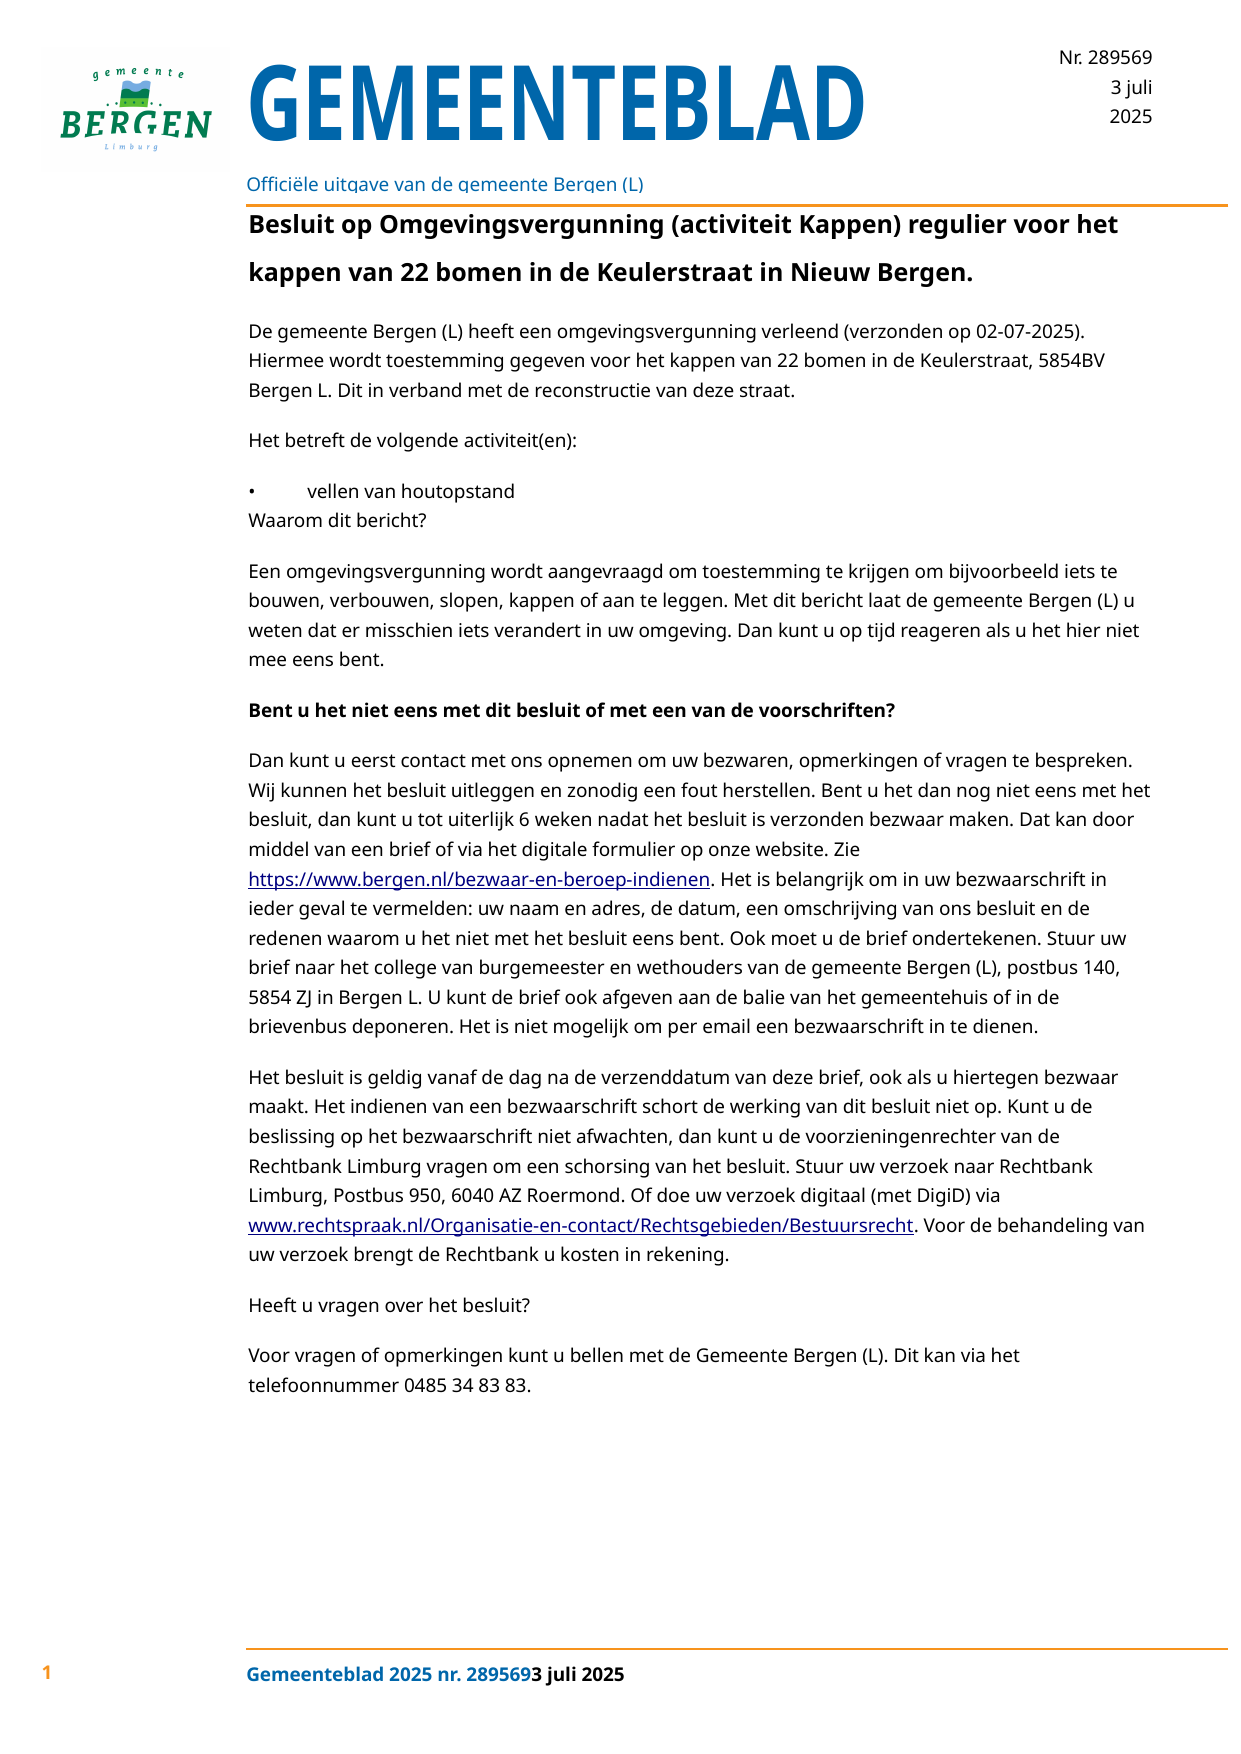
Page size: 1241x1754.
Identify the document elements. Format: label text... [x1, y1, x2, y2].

text Waarom dit bericht? [248, 507, 1152, 533]
text Heeft u vragen over het besluit? [248, 1292, 1152, 1318]
text Een omgevingsvergunning wordt aangevraagd om toestemming te krijgen om bijvoorbeeld iets te bouwen, verbouwen, slopen, kappen of aan te leggen. Met dit bericht laat de gemeente Bergen (L) u weten dat er misschien iets verandert in uw omgeving. Dan kunt u op tijd reageren als u het hier niet mee eens bent. [248, 558, 1152, 672]
text Dan kunt u eerst contact met ons opnemen om uw bezwaren, opmerkingen of vragen te bespreken. Wij kunnen het besluit uitleggen en zonodig een fout herstellen. Bent u het dan nog niet eens met het besluit, dan kunt u tot uiterlijk 6 weken nadat het besluit is verzonden bezwaar maken. Dat kan door middel van een brief of via het digitale formulier op onze website. Zie https://www.bergen.nl/bezwaar-en-beroep-indienen. Het is belangrijk om in uw bezwaarschrift in ieder geval te vermelden: uw naam en adres, de datum, een omschrijving van ons besluit en de redenen waarom u het niet met het besluit eens bent. Ook moet u de brief ondertekenen. Stuur uw brief naar het college van burgemeester en wethouders van de gemeente Bergen (L), postbus 140, 5854 ZJ in Bergen L. U kunt de brief ook afgeven aan de balie van het gemeentehuis of in de brievenbus deponeren. Het is niet mogelijk om per email een bezwaarschrift in te dienen. [248, 747, 1152, 1039]
text Het betreft de volgende activiteit(en): [248, 427, 1152, 453]
list vellen van houtopstand [248, 478, 1152, 504]
text Het besluit is geldig vanaf de dag na de verzenddatum van deze brief, ook als u hiertegen bezwaar maakt. Het indienen van een bezwaarschrift schort de werking van dit besluit niet op. Kunt u de beslissing op het bezwaarschrift niet afwachten, dan kunt u de voorzieningenrechter van de Rechtbank Limburg vragen om een schorsing van het besluit. Stuur uw verzoek naar Rechtbank Limburg, Postbus 950, 6040 AZ Roermond. Of doe uw verzoek digitaal (met DigiD) via www.rechtspraak.nl/Organisatie-en-contact/Rechtsgebieden/Bestuursrecht. Voor de behandeling van uw verzoek brengt de Rechtbank u kosten in rekening. [248, 1064, 1152, 1267]
text Bent u het niet eens met dit besluit of met een van de voorschriften? [248, 697, 1152, 723]
text Voor vragen of opmerkingen kunt u bellen met de Gemeente Bergen (L). Dit kan via het telefoonnummer 0485 34 83 83. [248, 1342, 1152, 1398]
text De gemeente Bergen (L) heeft een omgevingsvergunning verleend (verzonden op 02-07-2025). Hiermee wordt toestemming gegeven voor het kappen van 22 bomen in de Keulerstraat, 5854BV Bergen L. Dit in verband met de reconstructie van deze straat. [248, 318, 1152, 403]
text Besluit op Omgevingsvergunning (activiteit Kappen) regulier voor het kappen van 22 bomen in de Keulerstraat in Nieuw Bergen. [248, 207, 1152, 288]
picture [41, 47, 231, 172]
